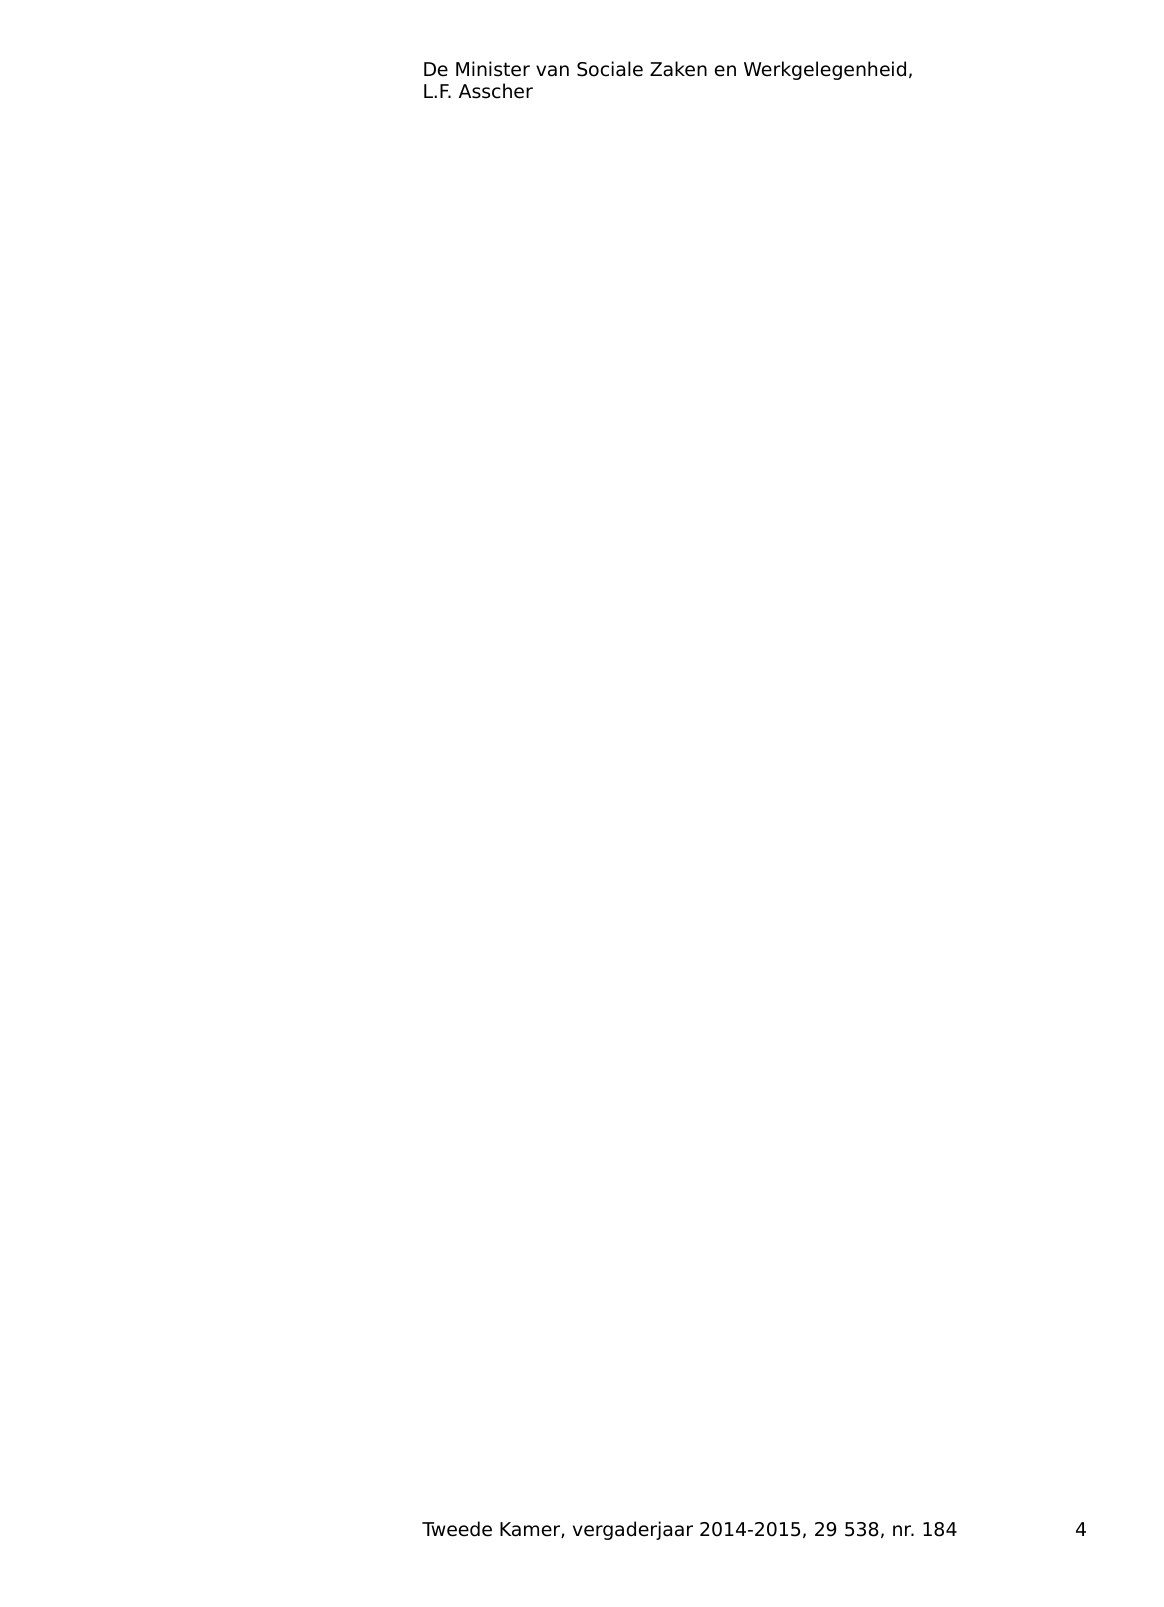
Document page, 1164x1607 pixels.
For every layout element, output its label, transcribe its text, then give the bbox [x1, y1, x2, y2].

text De Minister van Sociale Zaken en Werkgelegenheid, L.F. Asscher [422, 59, 1087, 103]
